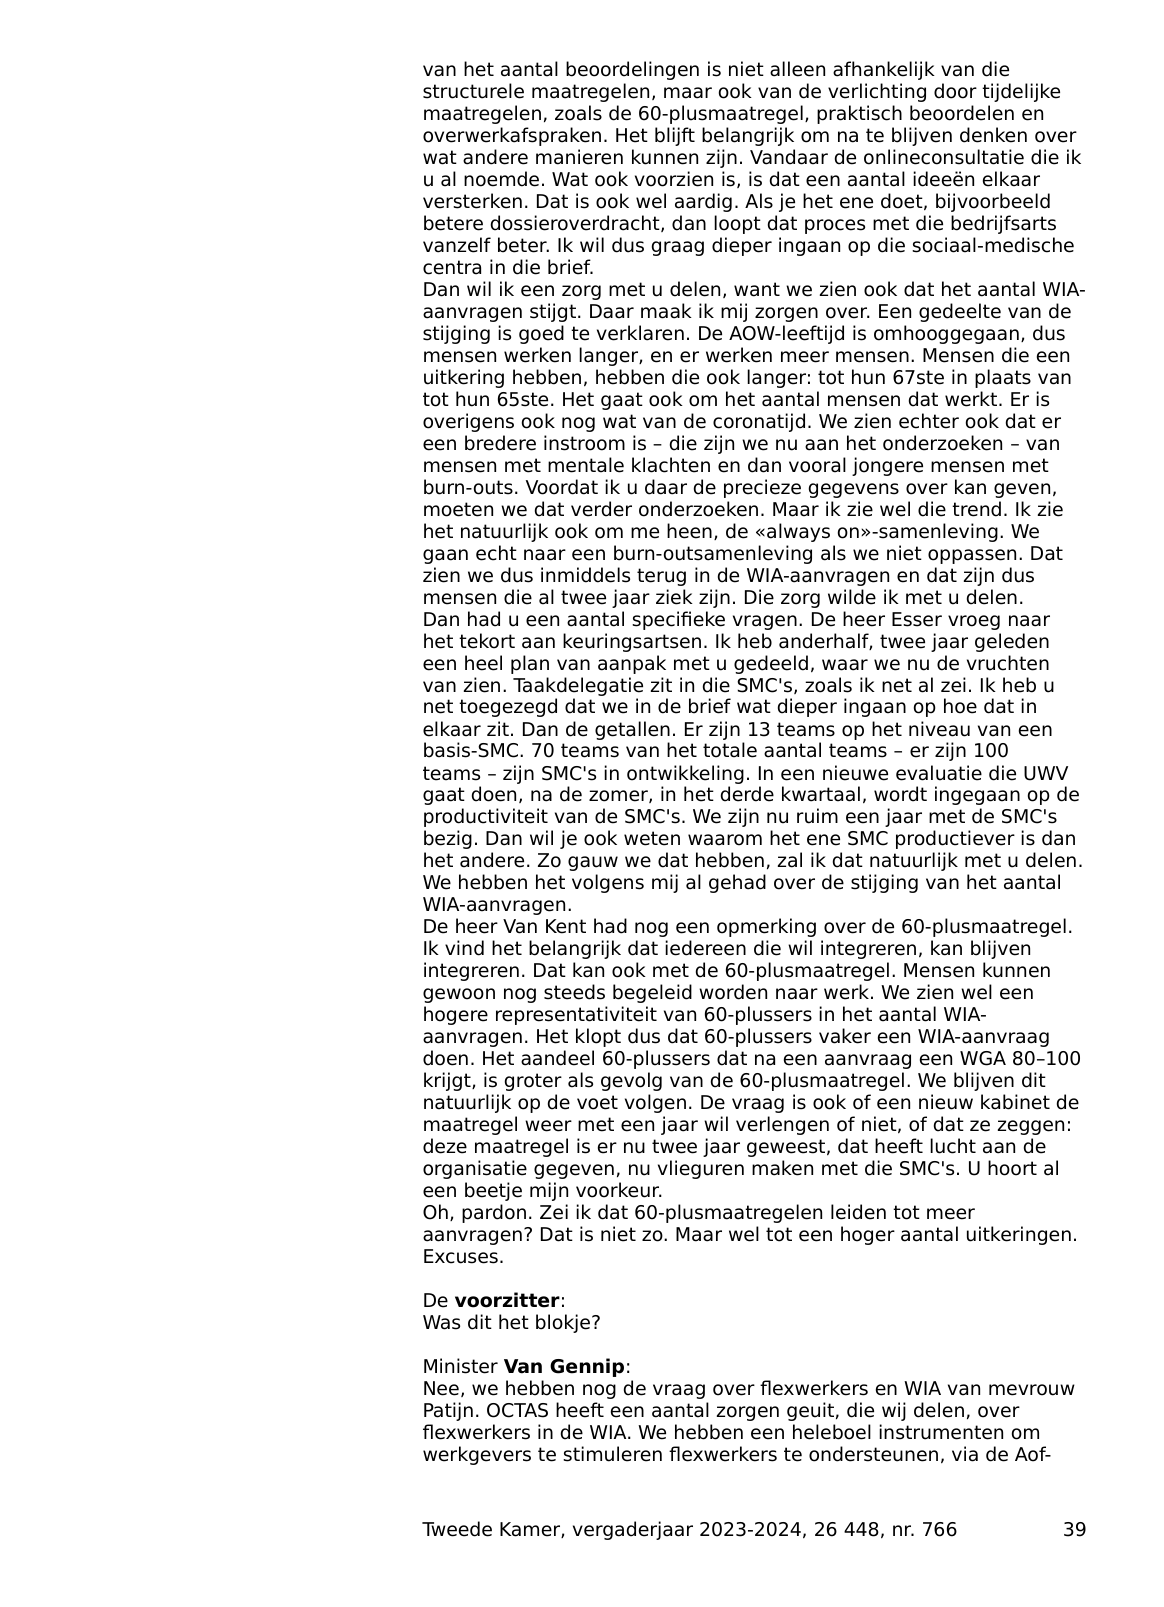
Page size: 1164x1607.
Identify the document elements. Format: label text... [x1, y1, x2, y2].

text Minister Van Gennip: [422, 1356, 1087, 1378]
text De heer Van Kent had nog een opmerking over de 60-plusmaatregel. Ik vind het belangrijk dat iedereen die wil integreren, kan blijven integreren. Dat kan ook met de 60-plusmaatregel. Mensen kunnen gewoon nog steeds begeleid worden naar werk. We zien wel een hogere representativiteit van 60-plussers in het aantal WIA-aanvragen. Het klopt dus dat 60-plussers vaker een WIA-aanvraag doen. Het aandeel 60-plussers dat na een aanvraag een WGA 80–100 krijgt, is groter als gevolg van de 60-plusmaatregel. We blijven dit natuurlijk op de voet volgen. De vraag is ook of een nieuw kabinet de maatregel weer met een jaar wil verlengen of niet, of dat ze zeggen: deze maatregel is er nu twee jaar geweest, dat heeft lucht aan de organisatie gegeven, nu vlieguren maken met die SMC's. U hoort al een beetje mijn voorkeur. [422, 916, 1087, 1202]
text Dan wil ik een zorg met u delen, want we zien ook dat het aantal WIA-aanvragen stijgt. Daar maak ik mij zorgen over. Een gedeelte van de stijging is goed te verklaren. De AOW-leeftijd is omhooggegaan, dus mensen werken langer, en er werken meer mensen. Mensen die een uitkering hebben, hebben die ook langer: tot hun 67ste in plaats van tot hun 65ste. Het gaat ook om het aantal mensen dat werkt. Er is overigens ook nog wat van de coronatijd. We zien echter ook dat er een bredere instroom is – die zijn we nu aan het onderzoeken – van mensen met mentale klachten en dan vooral jongere mensen met burn-outs. Voordat ik u daar de precieze gegevens over kan geven, moeten we dat verder onderzoeken. Maar ik zie wel die trend. Ik zie het natuurlijk ook om me heen, de «always on»-samenleving. We gaan echt naar een burn-outsamenleving als we niet oppassen. Dat zien we dus inmiddels terug in de WIA-aanvragen en dat zijn dus mensen die al twee jaar ziek zijn. Die zorg wilde ik met u delen. [422, 279, 1087, 608]
text De voorzitter: [422, 1290, 1087, 1312]
text Dan had u een aantal specifieke vragen. De heer Esser vroeg naar het tekort aan keuringsartsen. Ik heb anderhalf, twee jaar geleden een heel plan van aanpak met u gedeeld, waar we nu de vruchten van zien. Taakdelegatie zit in die SMC's, zoals ik net al zei. Ik heb u net toegezegd dat we in de brief wat dieper ingaan op hoe dat in elkaar zit. Dan de getallen. Er zijn 13 teams op het niveau van een basis-SMC. 70 teams van het totale aantal teams – er zijn 100 teams – zijn SMC's in ontwikkeling. In een nieuwe evaluatie die UWV gaat doen, na de zomer, in het derde kwartaal, wordt ingegaan op de productiviteit van de SMC's. We zijn nu ruim een jaar met de SMC's bezig. Dan wil je ook weten waarom het ene SMC productiever is dan het andere. Zo gauw we dat hebben, zal ik dat natuurlijk met u delen. [422, 608, 1087, 872]
text van het aantal beoordelingen is niet alleen afhankelijk van die structurele maatregelen, maar ook van de verlichting door tijdelijke maatregelen, zoals de 60-plusmaatregel, praktisch beoordelen en overwerkafspraken. Het blijft belangrijk om na te blijven denken over wat andere manieren kunnen zijn. Vandaar de onlineconsultatie die ik u al noemde. Wat ook voorzien is, is dat een aantal ideeën elkaar versterken. Dat is ook wel aardig. Als je het ene doet, bijvoorbeeld betere dossieroverdracht, dan loopt dat proces met die bedrijfsarts vanzelf beter. Ik wil dus graag dieper ingaan op die sociaal-medische centra in die brief. [422, 59, 1087, 279]
text We hebben het volgens mij al gehad over de stijging van het aantal WIA-aanvragen. [422, 872, 1087, 916]
text Oh, pardon. Zei ik dat 60-plusmaatregelen leiden tot meer aanvragen? Dat is niet zo. Maar wel tot een hoger aantal uitkeringen. Excuses. [422, 1202, 1087, 1268]
text Was dit het blokje? [422, 1312, 1087, 1334]
text Nee, we hebben nog de vraag over flexwerkers en WIA van mevrouw Patijn. OCTAS heeft een aantal zorgen geuit, die wij delen, over flexwerkers in de WIA. We hebben een heleboel instrumenten om werkgevers te stimuleren flexwerkers te ondersteunen, via de Aof- [422, 1378, 1087, 1466]
